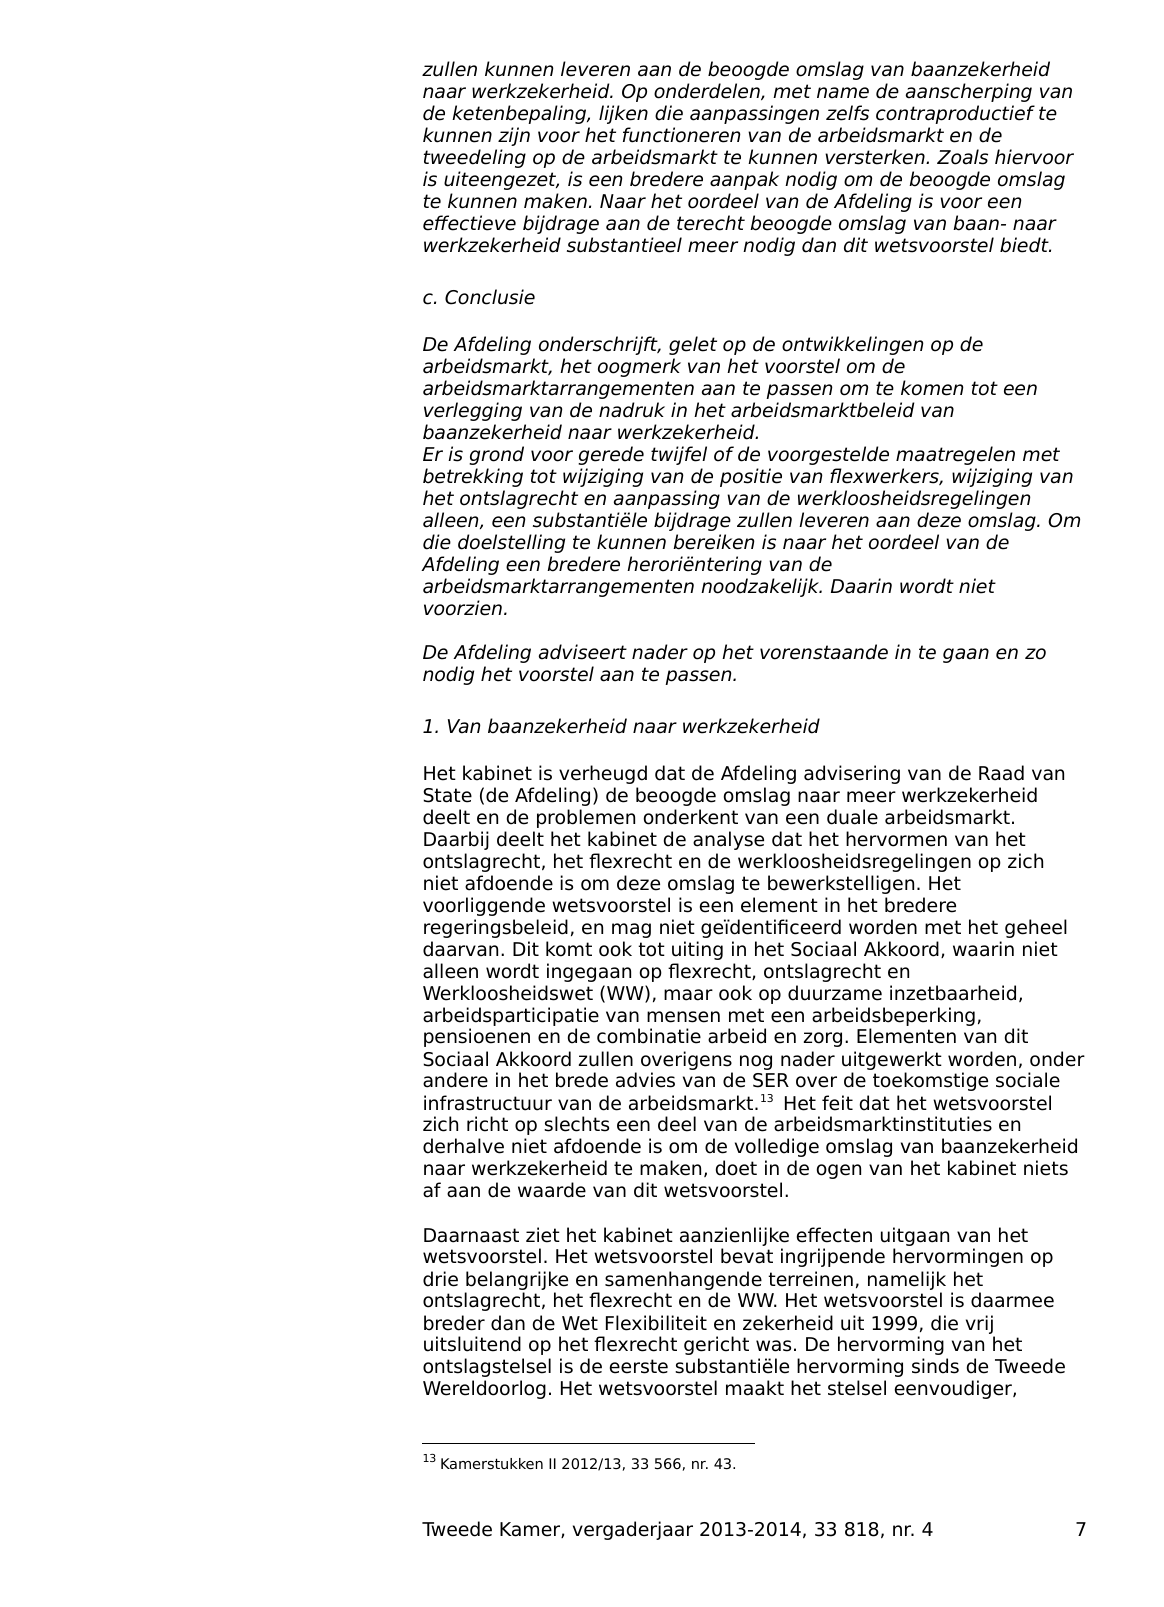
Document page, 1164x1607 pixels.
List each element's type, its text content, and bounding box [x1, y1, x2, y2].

text Er is grond voor gerede twijfel of de voorgestelde maatregelen met betrekking tot wijziging van de positie van flexwerkers, wijziging van het ontslagrecht en aanpassing van de werkloosheidsregelingen alleen, een substantiële bijdrage zullen leveren aan deze omslag. Om die doelstelling te kunnen bereiken is naar het oordeel van de Afdeling een bredere heroriëntering van de arbeidsmarktarrangementen noodzakelijk. Daarin wordt niet voorzien. [422, 444, 1087, 619]
subtitle c. Conclusie [422, 287, 1087, 309]
text De Afdeling adviseert nader op het vorenstaande in te gaan en zo nodig het voorstel aan te passen. [422, 642, 1087, 686]
subtitle 1. Van baanzekerheid naar werkzekerheid [422, 716, 1087, 738]
text De Afdeling onderschrijft, gelet op de ontwikkelingen op de arbeidsmarkt, het oogmerk van het voorstel om de arbeidsmarktarrangementen aan te passen om te komen tot een verlegging van de nadruk in het arbeidsmarktbeleid van baanzekerheid naar werkzekerheid. [422, 334, 1087, 444]
text zullen kunnen leveren aan de beoogde omslag van baanzekerheid naar werkzekerheid. Op onderdelen, met name de aanscherping van de ketenbepaling, lijken die aanpassingen zelfs contraproductief te kunnen zijn voor het functioneren van de arbeidsmarkt en de tweedeling op de arbeidsmarkt te kunnen versterken. Zoals hiervoor is uiteengezet, is een bredere aanpak nodig om de beoogde omslag te kunnen maken. Naar het oordeel van de Afdeling is voor een effectieve bijdrage aan de terecht beoogde omslag van baan- naar werkzekerheid substantieel meer nodig dan dit wetsvoorstel biedt. [422, 59, 1087, 257]
text Het kabinet is verheugd dat de Afdeling advisering van de Raad van State (de Afdeling) de beoogde omslag naar meer werkzekerheid deelt en de problemen onderkent van een duale arbeidsmarkt. Daarbij deelt het kabinet de analyse dat het hervormen van het ontslagrecht, het flexrecht en de werkloosheidsregelingen op zich niet afdoende is om deze omslag te bewerkstelligen. Het voorliggende wetsvoorstel is een element in het bredere regeringsbeleid, en mag niet geïdentificeerd worden met het geheel daarvan. Dit komt ook tot uiting in het Sociaal Akkoord, waarin niet alleen wordt ingegaan op flexrecht, ontslagrecht en Werkloosheidswet (WW), maar ook op duurzame inzetbaarheid, arbeidsparticipatie van mensen met een arbeidsbeperking, pensioenen en de combinatie arbeid en zorg. Elementen van dit Sociaal Akkoord zullen overigens nog nader uitgewerkt worden, onder andere in het brede advies van de SER over de toekomstige sociale infrastructuur van de arbeidsmarkt. Het feit dat het wetsvoorstel zich richt op slechts een deel van de arbeidsmarktinstituties en derhalve niet afdoende is om de volledige omslag van baanzekerheid naar werkzekerheid te maken, doet in de ogen van het kabinet niets af aan de waarde van dit wetsvoorstel. [422, 763, 1087, 1202]
text Kamerstukken II 2012/13, 33 566, nr. 43. [422, 1452, 1087, 1474]
text Daarnaast ziet het kabinet aanzienlijke effecten uitgaan van het wetsvoorstel. Het wetsvoorstel bevat ingrijpende hervormingen op drie belangrijke en samenhangende terreinen, namelijk het ontslagrecht, het flexrecht en de WW. Het wetsvoorstel is daarmee breder dan de Wet Flexibiliteit en zekerheid uit 1999, die vrij uitsluitend op het flexrecht gericht was. De hervorming van het ontslagstelsel is de eerste substantiële hervorming sinds de Tweede Wereldoorlog. Het wetsvoorstel maakt het stelsel eenvoudiger, [422, 1224, 1087, 1400]
